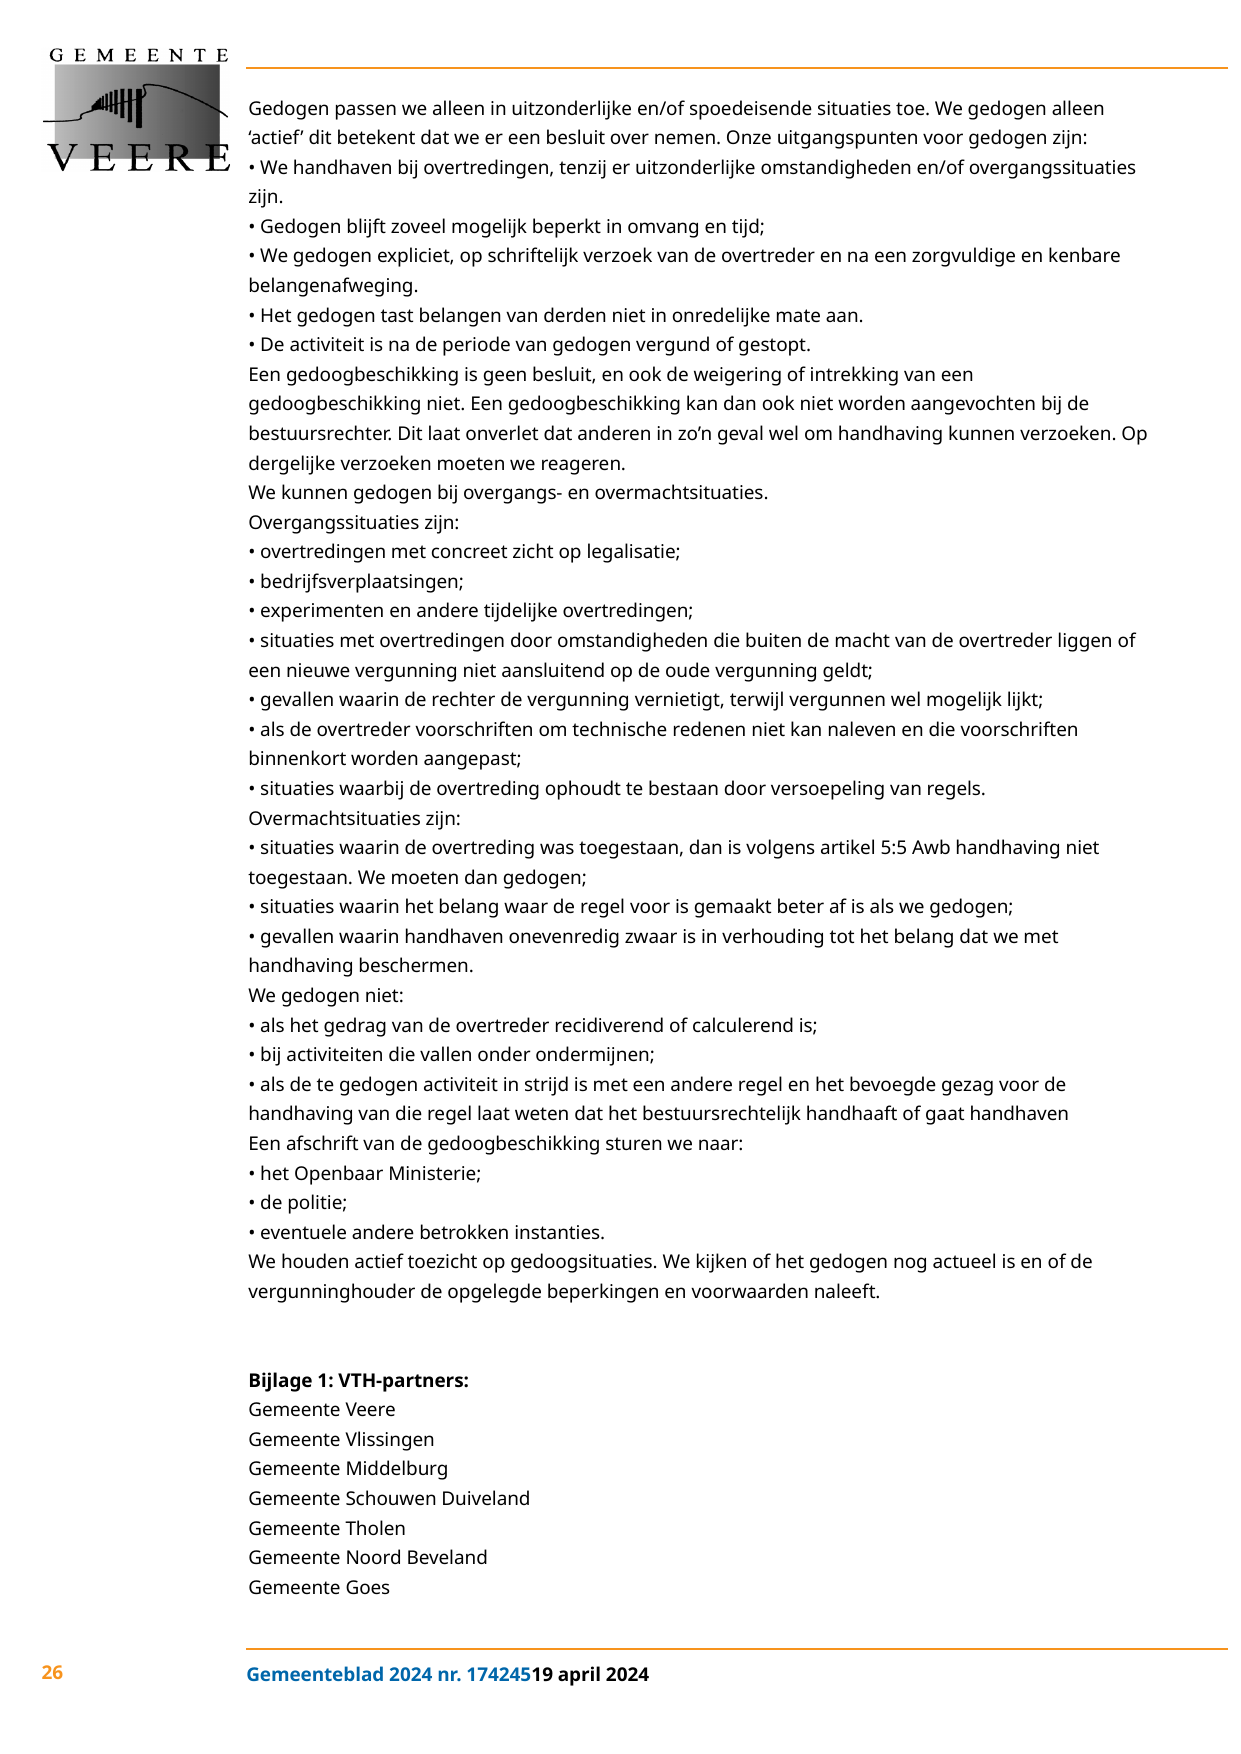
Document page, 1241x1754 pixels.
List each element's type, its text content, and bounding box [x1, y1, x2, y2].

text • situaties waarin het belang waar de regel voor is gemaakt beter af is als we gedogen; [248, 893, 1152, 919]
text • Het gedogen tast belangen van derden niet in onredelijke mate aan. [248, 302, 1152, 328]
text Bijlage 1: VTH-partners: [248, 1367, 1152, 1393]
text • gevallen waarin handhaven onevenredig zwaar is in verhouding tot het belang dat we met handhaving beschermen. [248, 923, 1152, 978]
text • als de overtreder voorschriften om technische redenen niet kan naleven en die voorschriften binnenkort worden aangepast; [248, 716, 1152, 771]
text Gemeente Middelburg [248, 1456, 1152, 1481]
text Gemeente Noord Beveland [248, 1544, 1152, 1570]
text We kunnen gedogen bij overgangs- en overmachtsituaties. [248, 479, 1152, 505]
text Gemeente Goes [248, 1574, 1152, 1600]
text Overgangssituaties zijn: [248, 509, 1152, 535]
text • de politie; [248, 1189, 1152, 1215]
text We houden actief toezicht op gedoogsituaties. We kijken of het gedogen nog actueel is en of de vergunninghouder de opgelegde beperkingen en voorwaarden naleeft. [248, 1248, 1152, 1304]
text • bedrijfsverplaatsingen; [248, 568, 1152, 594]
text • eventuele andere betrokken instanties. [248, 1219, 1152, 1245]
text • We gedogen expliciet, op schriftelijk verzoek van de overtreder en na een zorgvuldige en kenbare belangenafweging. [248, 243, 1152, 298]
text Gemeente Tholen [248, 1515, 1152, 1541]
text Overmachtsituaties zijn: [248, 805, 1152, 831]
text We gedogen niet: [248, 982, 1152, 1008]
text • experimenten en andere tijdelijke overtredingen; [248, 598, 1152, 623]
text • bij activiteiten die vallen onder ondermijnen; [248, 1041, 1152, 1067]
text • het Openbaar Ministerie; [248, 1160, 1152, 1186]
text • als de te gedogen activiteit in strijd is met een andere regel en het bevoegde gezag voor de handhaving van die regel laat weten dat het bestuursrechtelijk handhaaft of gaat handhaven [248, 1071, 1152, 1126]
text Gemeente Veere [248, 1396, 1152, 1422]
text • als het gedrag van de overtreder recidiverend of calculerend is; [248, 1012, 1152, 1038]
text Een afschrift van de gedoogbeschikking sturen we naar: [248, 1130, 1152, 1156]
text Een gedoogbeschikking is geen besluit, en ook de weigering of intrekking van een gedoogbeschikking niet. Een gedoogbeschikking kan dan ook niet worden aangevochten bij de bestuursrechter. Dit laat onverlet dat anderen in zo’n geval wel om handhaving kunnen verzoeken. Op dergelijke verzoeken moeten we reageren. [248, 361, 1152, 476]
text Gemeente Schouwen Duiveland [248, 1485, 1152, 1511]
text • Gedogen blijft zoveel mogelijk beperkt in omvang en tijd; [248, 213, 1152, 239]
text • De activiteit is na de periode van gedogen vergund of gestopt. [248, 331, 1152, 357]
text Gemeente Vlissingen [248, 1426, 1152, 1452]
text • situaties met overtredingen door omstandigheden die buiten de macht van de overtreder liggen of een nieuwe vergunning niet aansluitend op de oude vergunning geldt; [248, 627, 1152, 683]
text • overtredingen met concreet zicht op legalisatie; [248, 538, 1152, 564]
text • situaties waarbij de overtreding ophoudt te bestaan door versoepeling van regels. [248, 775, 1152, 801]
text • gevallen waarin de rechter de vergunning vernietigt, terwijl vergunnen wel mogelijk lijkt; [248, 686, 1152, 712]
text • We handhaven bij overtredingen, tenzij er uitzonderlijke omstandigheden en/of overgangssituaties zijn. [248, 154, 1152, 209]
text Gedogen passen we alleen in uitzonderlijke en/of spoedeisende situaties toe. We gedogen alleen ‘actief’ dit betekent dat we er een besluit over nemen. Onze uitgangspunten voor gedogen zijn: [248, 95, 1152, 150]
picture [41, 47, 231, 172]
text • situaties waarin de overtreding was toegestaan, dan is volgens artikel 5:5 Awb handhaving niet toegestaan. We moeten dan gedogen; [248, 834, 1152, 890]
